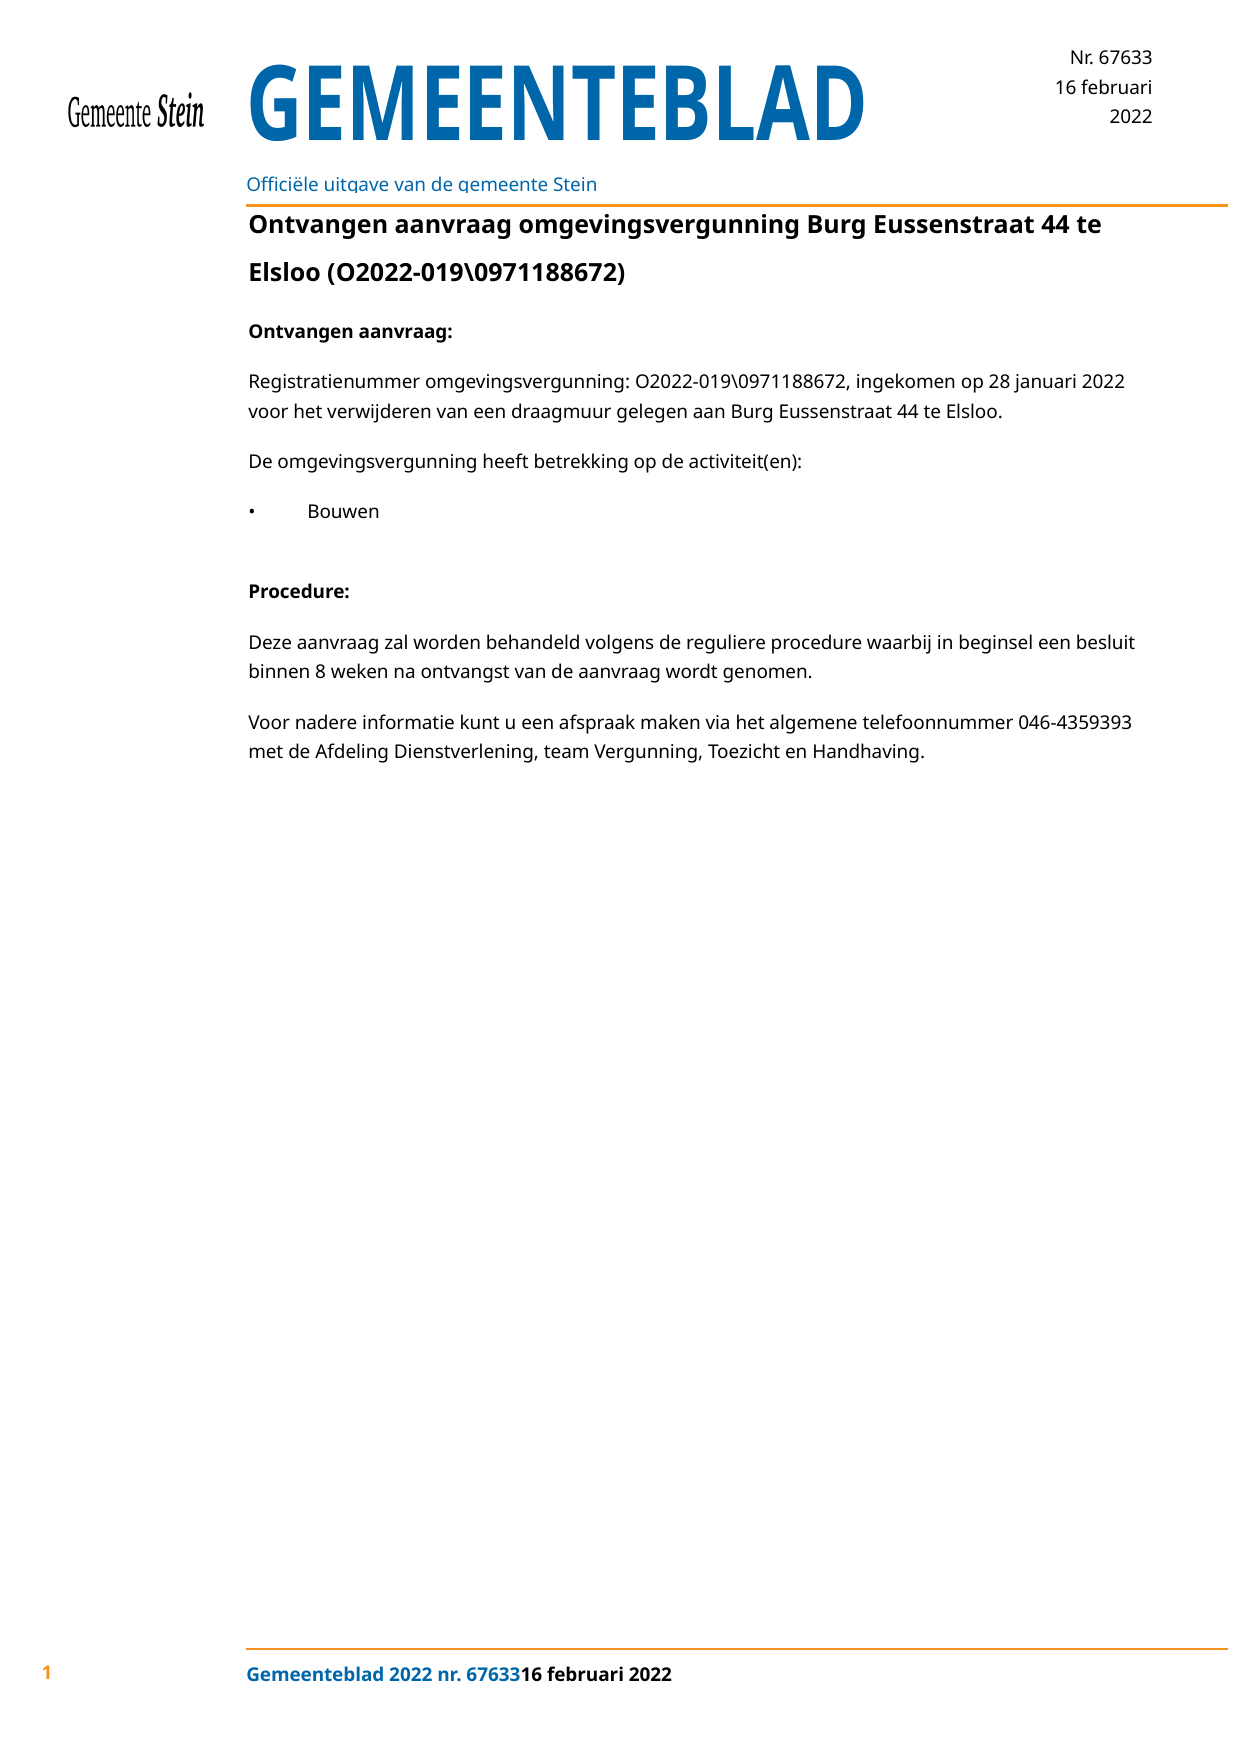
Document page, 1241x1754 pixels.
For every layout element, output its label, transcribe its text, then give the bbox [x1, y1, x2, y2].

text Ontvangen aanvraag: [248, 318, 1152, 344]
list Bouwen [248, 499, 1152, 524]
text Registratienummer omgevingsvergunning: O2022-019\0971188672, ingekomen op 28 januari 2022 voor het verwijderen van een draagmuur gelegen aan Burg Eussenstraat 44 te Elsloo. [248, 368, 1152, 424]
picture [41, 47, 231, 172]
text De omgevingsvergunning heeft betrekking op de activiteit(en): [248, 448, 1152, 474]
text Deze aanvraag zal worden behandeld volgens de reguliere procedure waarbij in beginsel een besluit binnen 8 weken na ontvangst van de aanvraag wordt genomen. [248, 629, 1152, 684]
text Voor nadere informatie kunt u een afspraak maken via het algemene telefoonnummer 046-4359393 met de Afdeling Dienstverlening, team Vergunning, Toezicht en Handhaving. [248, 709, 1152, 764]
text Ontvangen aanvraag omgevingsvergunning Burg Eussenstraat 44 te Elsloo (O2022-019\0971188672) [248, 207, 1152, 288]
text Procedure: [248, 579, 1152, 604]
